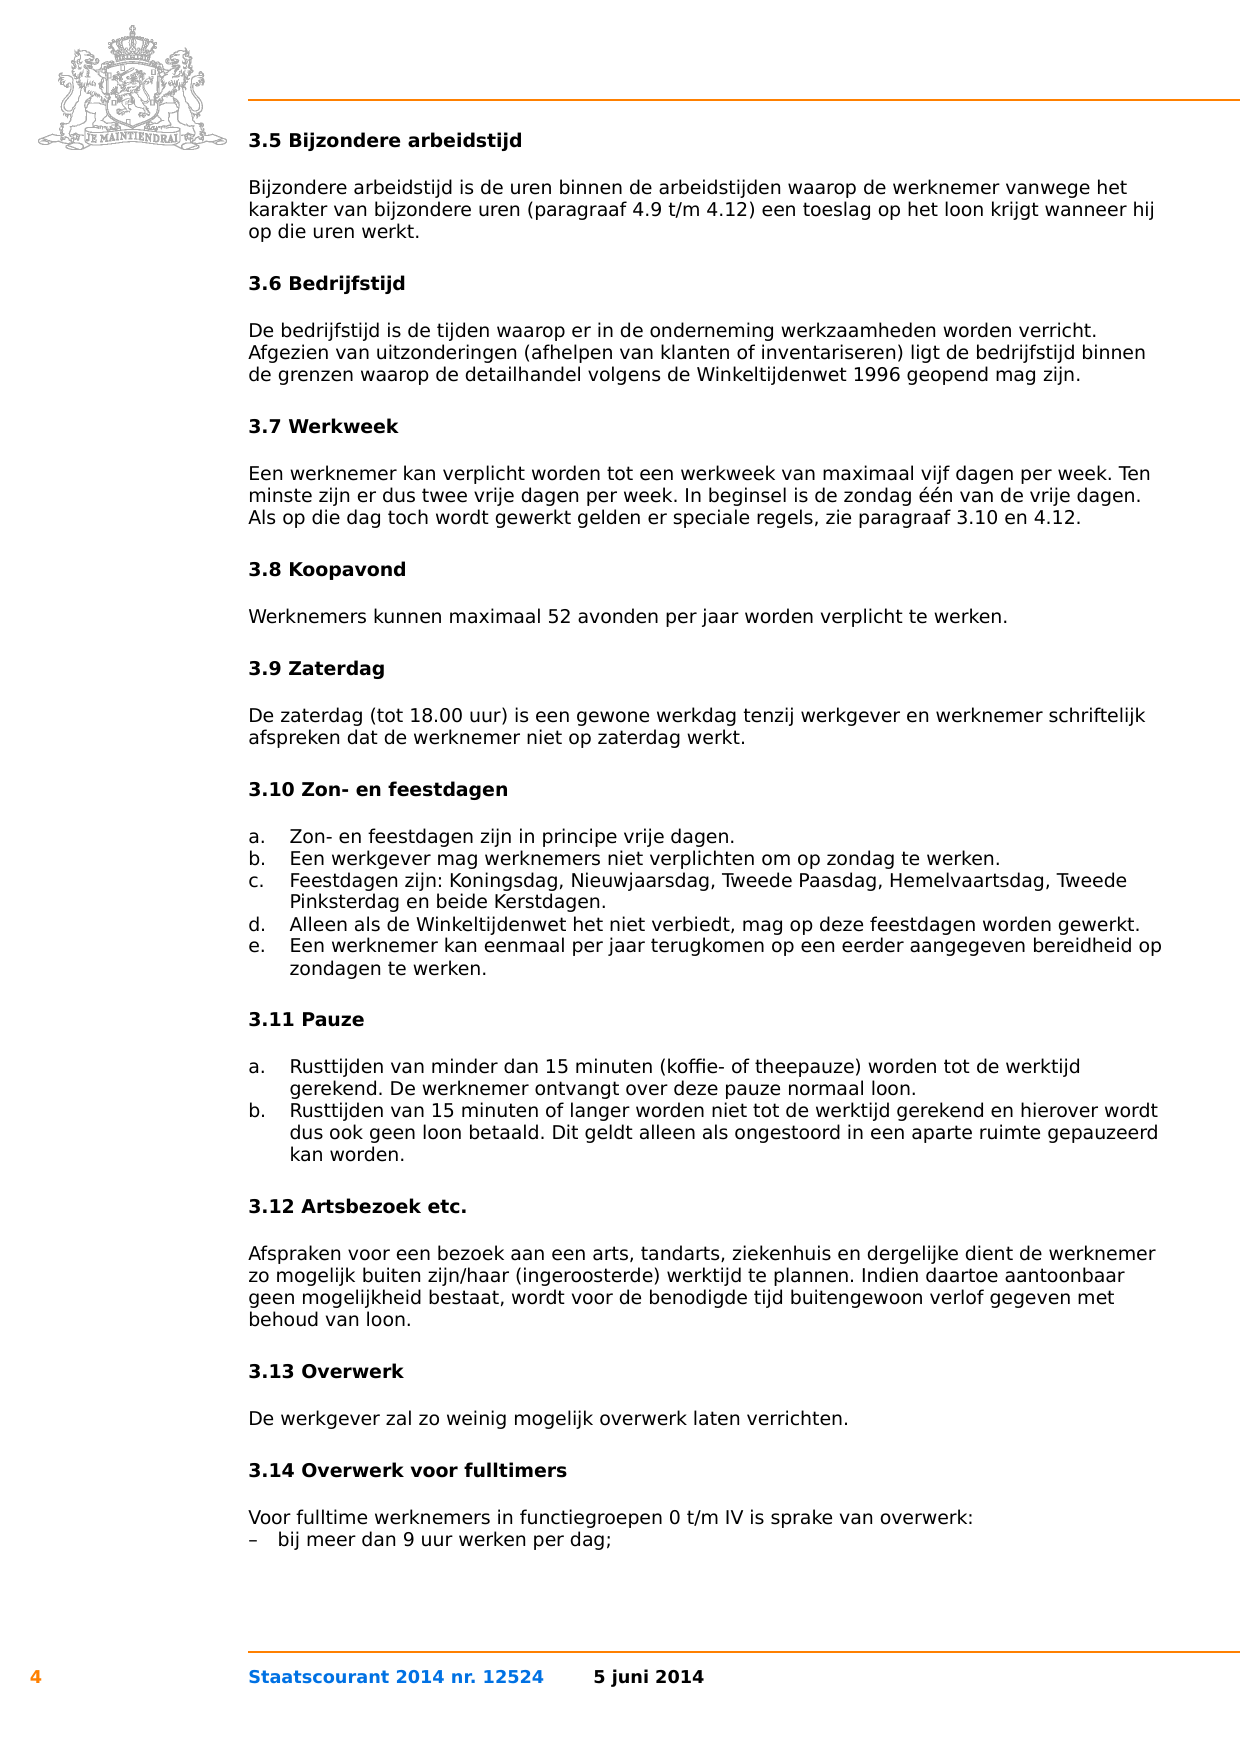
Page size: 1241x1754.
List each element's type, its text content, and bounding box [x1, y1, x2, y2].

subtitle 3.12 Artsbezoek etc. [248, 1196, 1163, 1218]
text Bijzondere arbeidstijd is de uren binnen de arbeidstijden waarop de werknemer vanwege het karakter van bijzondere uren (paragraaf 4.9 t/m 4.12) een toeslag op het loon krijgt wanneer hij op die uren werkt. [248, 177, 1163, 243]
text Werknemers kunnen maximaal 52 avonden per jaar worden verplicht te werken. [248, 606, 1163, 628]
text d. Alleen als de Winkeltijdenwet het niet verbiedt, mag op deze feestdagen worden gewerkt. [248, 913, 1163, 935]
text b. Een werkgever mag werknemers niet verplichten om op zondag te werken. [248, 847, 1163, 869]
text Afspraken voor een bezoek aan een arts, tandarts, ziekenhuis en dergelijke dient de werknemer zo mogelijk buiten zijn/haar (ingeroosterde) werktijd te plannen. Indien daartoe aantoonbaar geen mogelijkheid bestaat, wordt voor de benodigde tijd buitengewoon verlof gegeven met behoud van loon. [248, 1243, 1163, 1331]
subtitle 3.6 Bedrijfstijd [248, 273, 1163, 295]
subtitle 3.14 Overwerk voor fulltimers [248, 1460, 1163, 1482]
text c. Feestdagen zijn: Koningsdag, Nieuwjaarsdag, Tweede Paasdag, Hemelvaartsdag, Tweede Pinksterdag en beide Kerstdagen. [248, 869, 1163, 913]
text De werkgever zal zo weinig mogelijk overwerk laten verrichten. [248, 1408, 1163, 1430]
subtitle 3.5 Bijzondere arbeidstijd [248, 130, 1163, 152]
text e. Een werknemer kan eenmaal per jaar terugkomen op een eerder aangegeven bereidheid op zondagen te werken. [248, 935, 1163, 979]
subtitle 3.8 Koopavond [248, 559, 1163, 581]
subtitle 3.7 Werkweek [248, 416, 1163, 438]
text b. Rusttijden van 15 minuten of langer worden niet tot de werktijd gerekend en hierover wordt dus ook geen loon betaald. Dit geldt alleen als ongestoord in een aparte ruimte gepauzeerd kan worden. [248, 1100, 1163, 1166]
text Voor fulltime werknemers in functiegroepen 0 t/m IV is sprake van overwerk: [248, 1507, 1163, 1529]
subtitle 3.11 Pauze [248, 1009, 1163, 1031]
text Een werknemer kan verplicht worden tot een werkweek van maximaal vijf dagen per week. Ten minste zijn er dus twee vrije dagen per week. In beginsel is de zondag één van de vrije dagen. Als op die dag toch wordt gewerkt gelden er speciale regels, zie paragraaf 3.10 en 4.12. [248, 463, 1163, 529]
text a. Rusttijden van minder dan 15 minuten (koffie- of theepauze) worden tot de werktijd gerekend. De werknemer ontvangt over deze pauze normaal loon. [248, 1056, 1163, 1100]
subtitle 3.9 Zaterdag [248, 658, 1163, 679]
picture [38, 25, 227, 150]
text De zaterdag (tot 18.00 uur) is een gewone werkdag tenzij werkgever en werknemer schriftelijk afspreken dat de werknemer niet op zaterdag werkt. [248, 704, 1163, 748]
subtitle 3.10 Zon- en feestdagen [248, 778, 1163, 801]
subtitle 3.13 Overwerk [248, 1361, 1163, 1383]
text a. Zon- en feestdagen zijn in principe vrije dagen. [248, 826, 1163, 847]
text De bedrijfstijd is de tijden waarop er in de onderneming werkzaamheden worden verricht. Afgezien van uitzonderingen (afhelpen van klanten of inventariseren) ligt de bedrijfstijd binnen de grenzen waarop de detailhandel volgens de Winkeltijdenwet 1996 geopend mag zijn. [248, 320, 1163, 386]
text – bij meer dan 9 uur werken per dag; [248, 1529, 1163, 1551]
